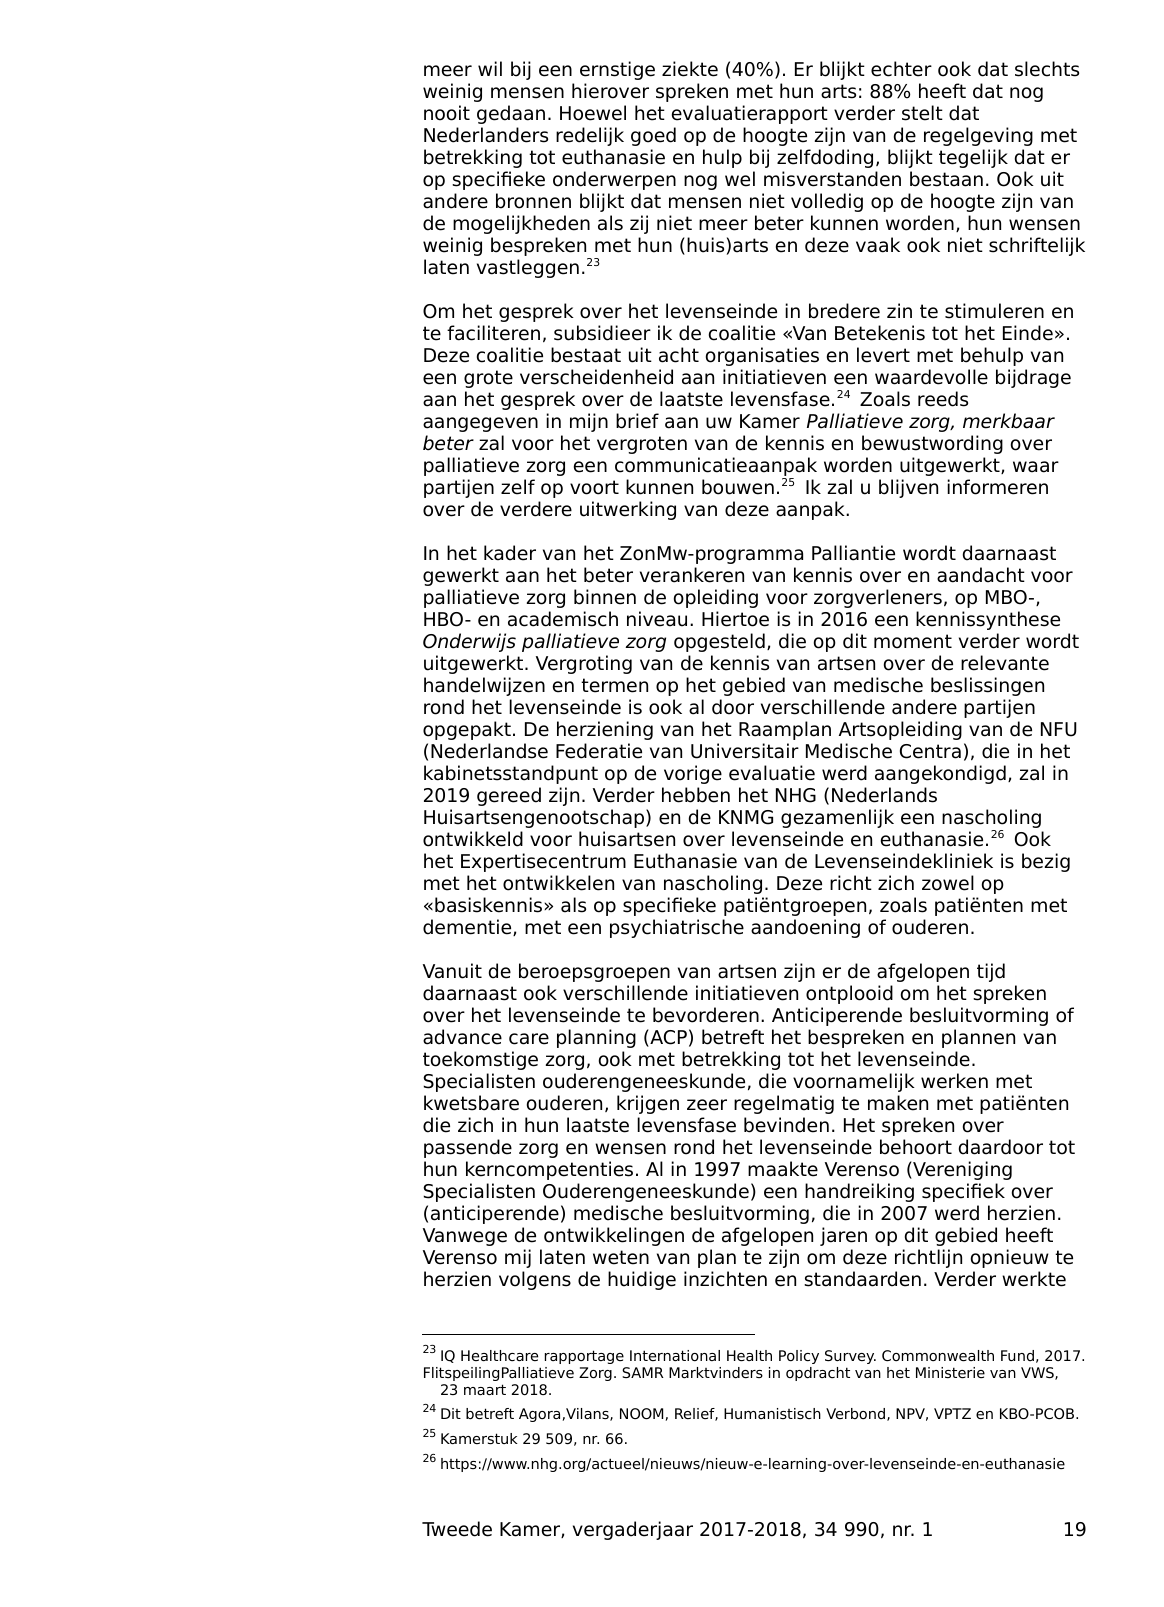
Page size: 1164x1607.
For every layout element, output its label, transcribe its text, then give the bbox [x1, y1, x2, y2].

text Vanuit de beroepsgroepen van artsen zijn er de afgelopen tijd daarnaast ook verschillende initiatieven ontplooid om het spreken over het levenseinde te bevorderen. Anticiperende besluitvorming of advance care planning (ACP) betreft het bespreken en plannen van toekomstige zorg, ook met betrekking tot het levenseinde. Specialisten ouderengeneeskunde, die voornamelijk werken met kwetsbare ouderen, krijgen zeer regelmatig te maken met patiënten die zich in hun laatste levensfase bevinden. Het spreken over passende zorg en wensen rond het levenseinde behoort daardoor tot hun kerncompetenties. Al in 1997 maakte Verenso (Vereniging Specialisten Ouderengeneeskunde) een handreiking specifiek over (anticiperende) medische besluitvorming, die in 2007 werd herzien. Vanwege de ontwikkelingen de afgelopen jaren op dit gebied heeft Verenso mij laten weten van plan te zijn om deze richtlijn opnieuw te herzien volgens de huidige inzichten en standaarden. Verder werkte [422, 961, 1087, 1291]
text Kamerstuk 29 509, nr. 66. [422, 1427, 1087, 1449]
text Om het gesprek over het levenseinde in bredere zin te stimuleren en te faciliteren, subsidieer ik de coalitie «Van Betekenis tot het Einde». Deze coalitie bestaat uit acht organisaties en levert met behulp van een grote verscheidenheid aan initiatieven een waardevolle bijdrage aan het gesprek over de laatste levensfase. Zoals reeds aangegeven in mijn brief aan uw Kamer Palliatieve zorg, merkbaar beter zal voor het vergroten van de kennis en bewustwording over palliatieve zorg een communicatieaanpak worden uitgewerkt, waar partijen zelf op voort kunnen bouwen. Ik zal u blijven informeren over de verdere uitwerking van deze aanpak. [422, 301, 1087, 521]
text IQ Healthcare rapportage International Health Policy Survey. Commonwealth Fund, 2017. [422, 1343, 1087, 1366]
text https://www.nhg.org/actueel/nieuws/nieuw-e-learning-over-levenseinde-en-euthanasie [422, 1452, 1087, 1474]
text meer wil bij een ernstige ziekte (40%). Er blijkt echter ook dat slechts weinig mensen hierover spreken met hun arts: 88% heeft dat nog nooit gedaan. Hoewel het evaluatierapport verder stelt dat Nederlanders redelijk goed op de hoogte zijn van de regelgeving met betrekking tot euthanasie en hulp bij zelfdoding, blijkt tegelijk dat er op specifieke onderwerpen nog wel misverstanden bestaan. Ook uit andere bronnen blijkt dat mensen niet volledig op de hoogte zijn van de mogelijkheden als zij niet meer beter kunnen worden, hun wensen weinig bespreken met hun (huis)arts en deze vaak ook niet schriftelijk laten vastleggen. [422, 59, 1087, 279]
text In het kader van het ZonMw-programma Palliantie wordt daarnaast gewerkt aan het beter verankeren van kennis over en aandacht voor palliatieve zorg binnen de opleiding voor zorgverleners, op MBO-, HBO- en academisch niveau. Hiertoe is in 2016 een kennissynthese Onderwijs palliatieve zorg opgesteld, die op dit moment verder wordt uitgewerkt. Vergroting van de kennis van artsen over de relevante handelwijzen en termen op het gebied van medische beslissingen rond het levenseinde is ook al door verschillende andere partijen opgepakt. De herziening van het Raamplan Artsopleiding van de NFU (Nederlandse Federatie van Universitair Medische Centra), die in het kabinetsstandpunt op de vorige evaluatie werd aangekondigd, zal in 2019 gereed zijn. Verder hebben het NHG (Nederlands Huisartsengenootschap) en de KNMG gezamenlijk een nascholing ontwikkeld voor huisartsen over levenseinde en euthanasie. Ook het Expertisecentrum Euthanasie van de Levenseindekliniek is bezig met het ontwikkelen van nascholing. Deze richt zich zowel op «basiskennis» als op specifieke patiëntgroepen, zoals patiënten met dementie, met een psychiatrische aandoening of ouderen. [422, 543, 1087, 939]
text Dit betreft Agora,Vilans, NOOM, Relief, Humanistisch Verbond, NPV, VPTZ en KBO-PCOB. [422, 1402, 1087, 1424]
text FlitspeilingPalliatieve Zorg. SAMR Marktvinders in opdracht van het Ministerie van VWS, 23 maart 2018. [422, 1366, 1087, 1399]
